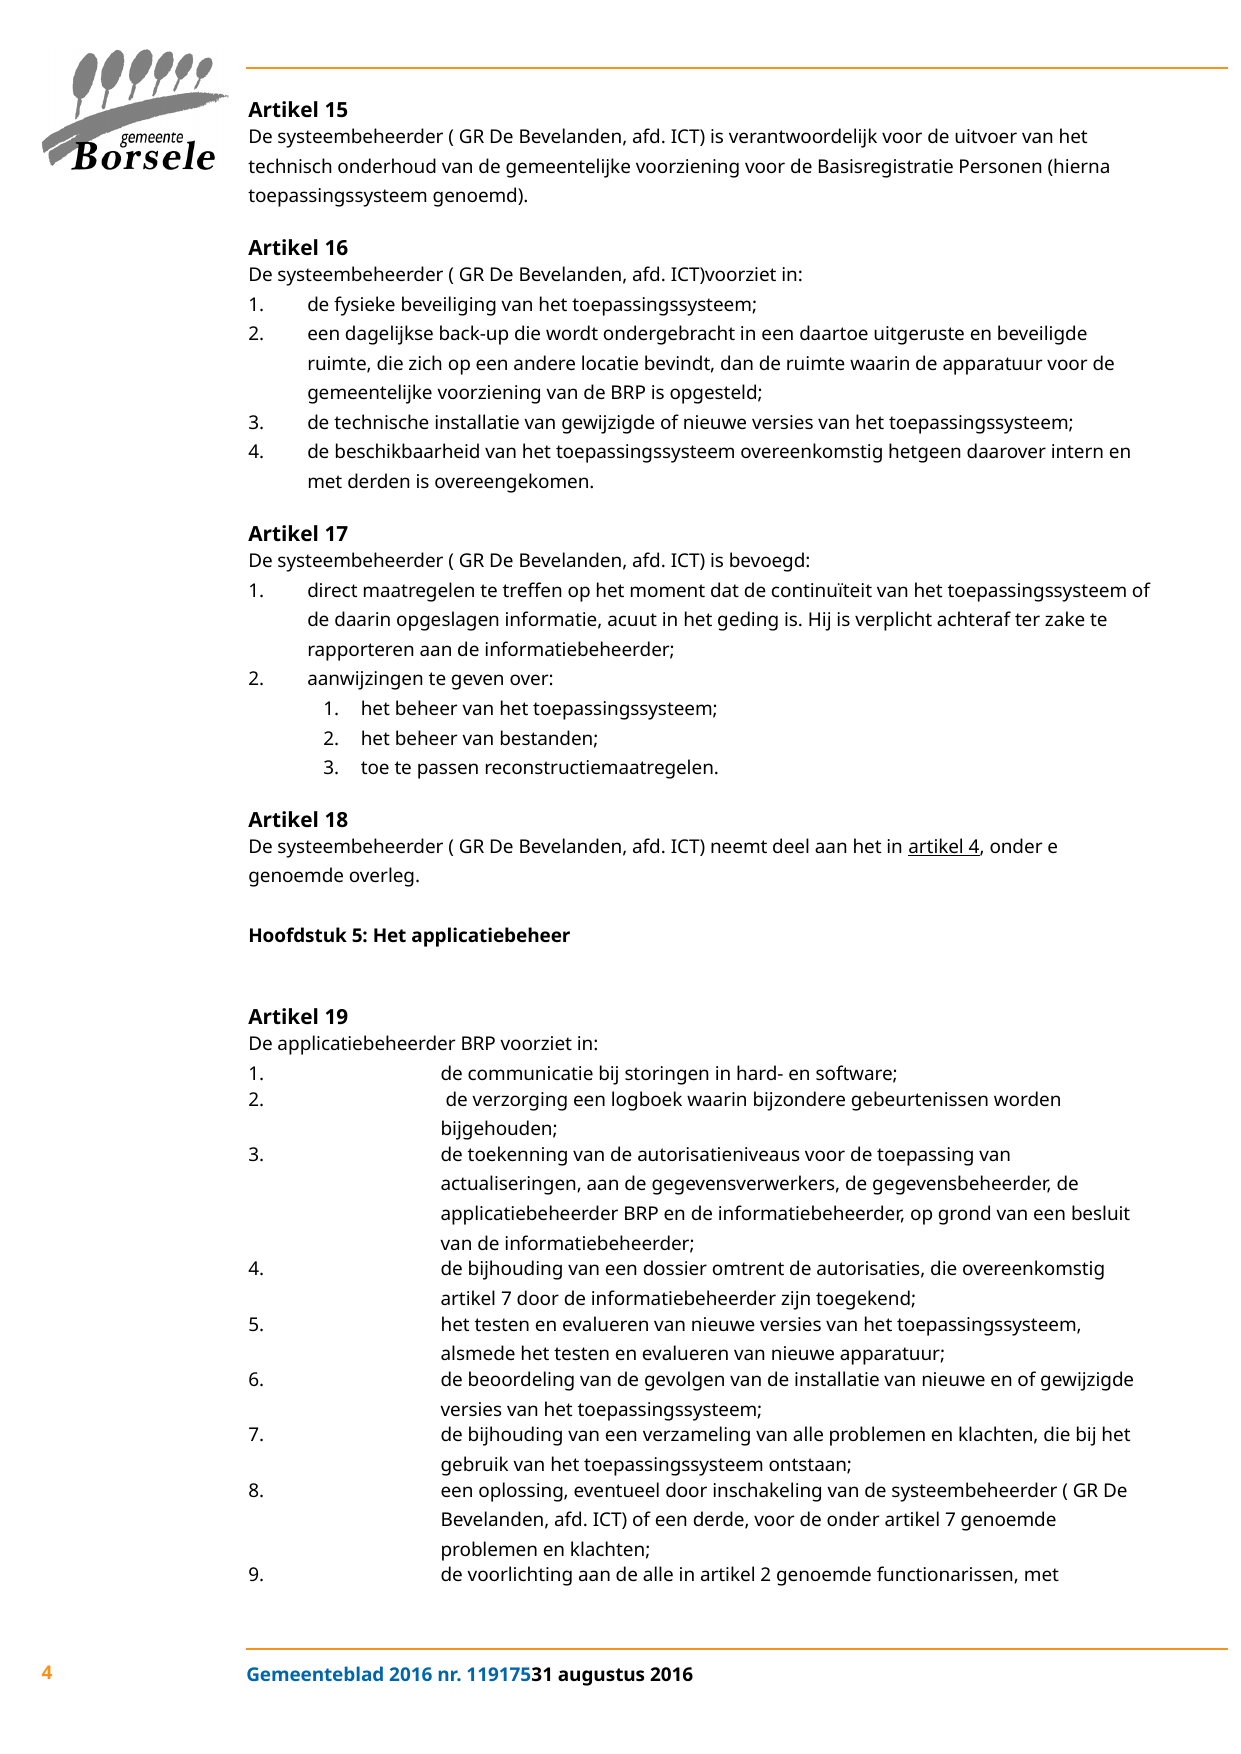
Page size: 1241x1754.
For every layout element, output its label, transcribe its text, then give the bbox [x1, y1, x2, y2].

text De systeembeheerder ( GR De Bevelanden, afd. ICT) neemt deel aan het in artikel 4, onder e genoemde overleg. [248, 833, 1152, 888]
text De systeembeheerder ( GR De Bevelanden, afd. ICT) is bevoegd: [248, 547, 1152, 573]
table_cell 9. [248, 1562, 440, 1587]
list de fysieke beveiliging van het toepassingssysteem; [248, 291, 1152, 317]
table_cell 7. [248, 1421, 440, 1477]
list de beschikbaarheid van het toepassingssysteem overeenkomstig hetgeen daarover intern en met derden is overeengekomen. [248, 439, 1152, 494]
list het beheer van bestanden; [323, 725, 1152, 750]
text Artikel 19 [248, 1002, 1152, 1030]
table_header 1. [248, 1060, 440, 1086]
table_cell 2. [248, 1086, 440, 1141]
text Artikel 17 [248, 519, 1152, 547]
table_cell de toekenning van de autorisatieniveaus voor de toepassing van actualiseringen, aan de gegevensverwerkers, de gegevensbeheerder, de applicatiebeheerder BRP en de informatiebeheerder, op grond van een besluit van de informatiebeheerder; [440, 1141, 1152, 1256]
table_cell de beoordeling van de gevolgen van de installatie van nieuwe en of gewijzigde versies van het toepassingssysteem; [440, 1366, 1152, 1421]
table_cell 6. [248, 1366, 440, 1421]
table_cell 4. [248, 1256, 440, 1311]
table_cell het testen en evalueren van nieuwe versies van het toepassingssysteem, alsmede het testen en evalueren van nieuwe apparatuur; [440, 1311, 1152, 1366]
list aanwijzingen te geven over: [248, 666, 1152, 691]
table_cell 5. [248, 1311, 440, 1366]
text De applicatiebeheerder BRP voorziet in: [248, 1030, 1152, 1056]
list een dagelijkse back-up die wordt ondergebracht in een daartoe uitgeruste en beveiligde ruimte, die zich op een andere locatie bevindt, dan de ruimte waarin de apparatuur voor de gemeentelijke voorziening van de BRP is opgesteld; [248, 320, 1152, 405]
list het beheer van het toepassingssysteem; [323, 695, 1152, 721]
text Artikel 16 [248, 233, 1152, 261]
text De systeembeheerder ( GR De Bevelanden, afd. ICT)voorziet in: [248, 261, 1152, 287]
table_cell 8. [248, 1477, 440, 1562]
table_cell de verzorging een logboek waarin bijzondere gebeurtenissen worden bijgehouden; [440, 1086, 1152, 1141]
table_header de communicatie bij storingen in hard- en software; [440, 1060, 1152, 1086]
text Artikel 15 [248, 95, 1152, 123]
table_cell de voorlichting aan de alle in artikel 2 genoemde functionarissen, met [440, 1562, 1152, 1587]
list direct maatregelen te treffen op het moment dat de continuïteit van het toepassingssysteem of de daarin opgeslagen informatie, acuut in het geding is. Hij is verplicht achteraf ter zake te rapporteren aan de informatiebeheerder; [248, 577, 1152, 662]
table_cell de bijhouding van een dossier omtrent de autorisaties, die overeenkomstig artikel 7 door de informatiebeheerder zijn toegekend; [440, 1256, 1152, 1311]
table_cell de bijhouding van een verzameling van alle problemen en klachten, die bij het gebruik van het toepassingssysteem ontstaan; [440, 1421, 1152, 1477]
table_cell een oplossing, eventueel door inschakeling van de systeembeheerder ( GR De Bevelanden, afd. ICT) of een derde, voor de onder artikel 7 genoemde problemen en klachten; [440, 1477, 1152, 1562]
text Hoofdstuk 5: Het applicatiebeheer [248, 922, 1152, 948]
list de technische installatie van gewijzigde of nieuwe versies van het toepassingssysteem; [248, 409, 1152, 435]
table_cell 3. [248, 1141, 440, 1256]
text Artikel 18 [248, 805, 1152, 833]
list toe te passen reconstructiemaatregelen. [323, 754, 1152, 780]
text De systeembeheerder ( GR De Bevelanden, afd. ICT) is verantwoordelijk voor de uitvoer van het technisch onderhoud van de gemeentelijke voorziening voor de Basisregistratie Personen (hierna toepassingssysteem genoemd). [248, 123, 1152, 208]
picture [41, 47, 231, 172]
